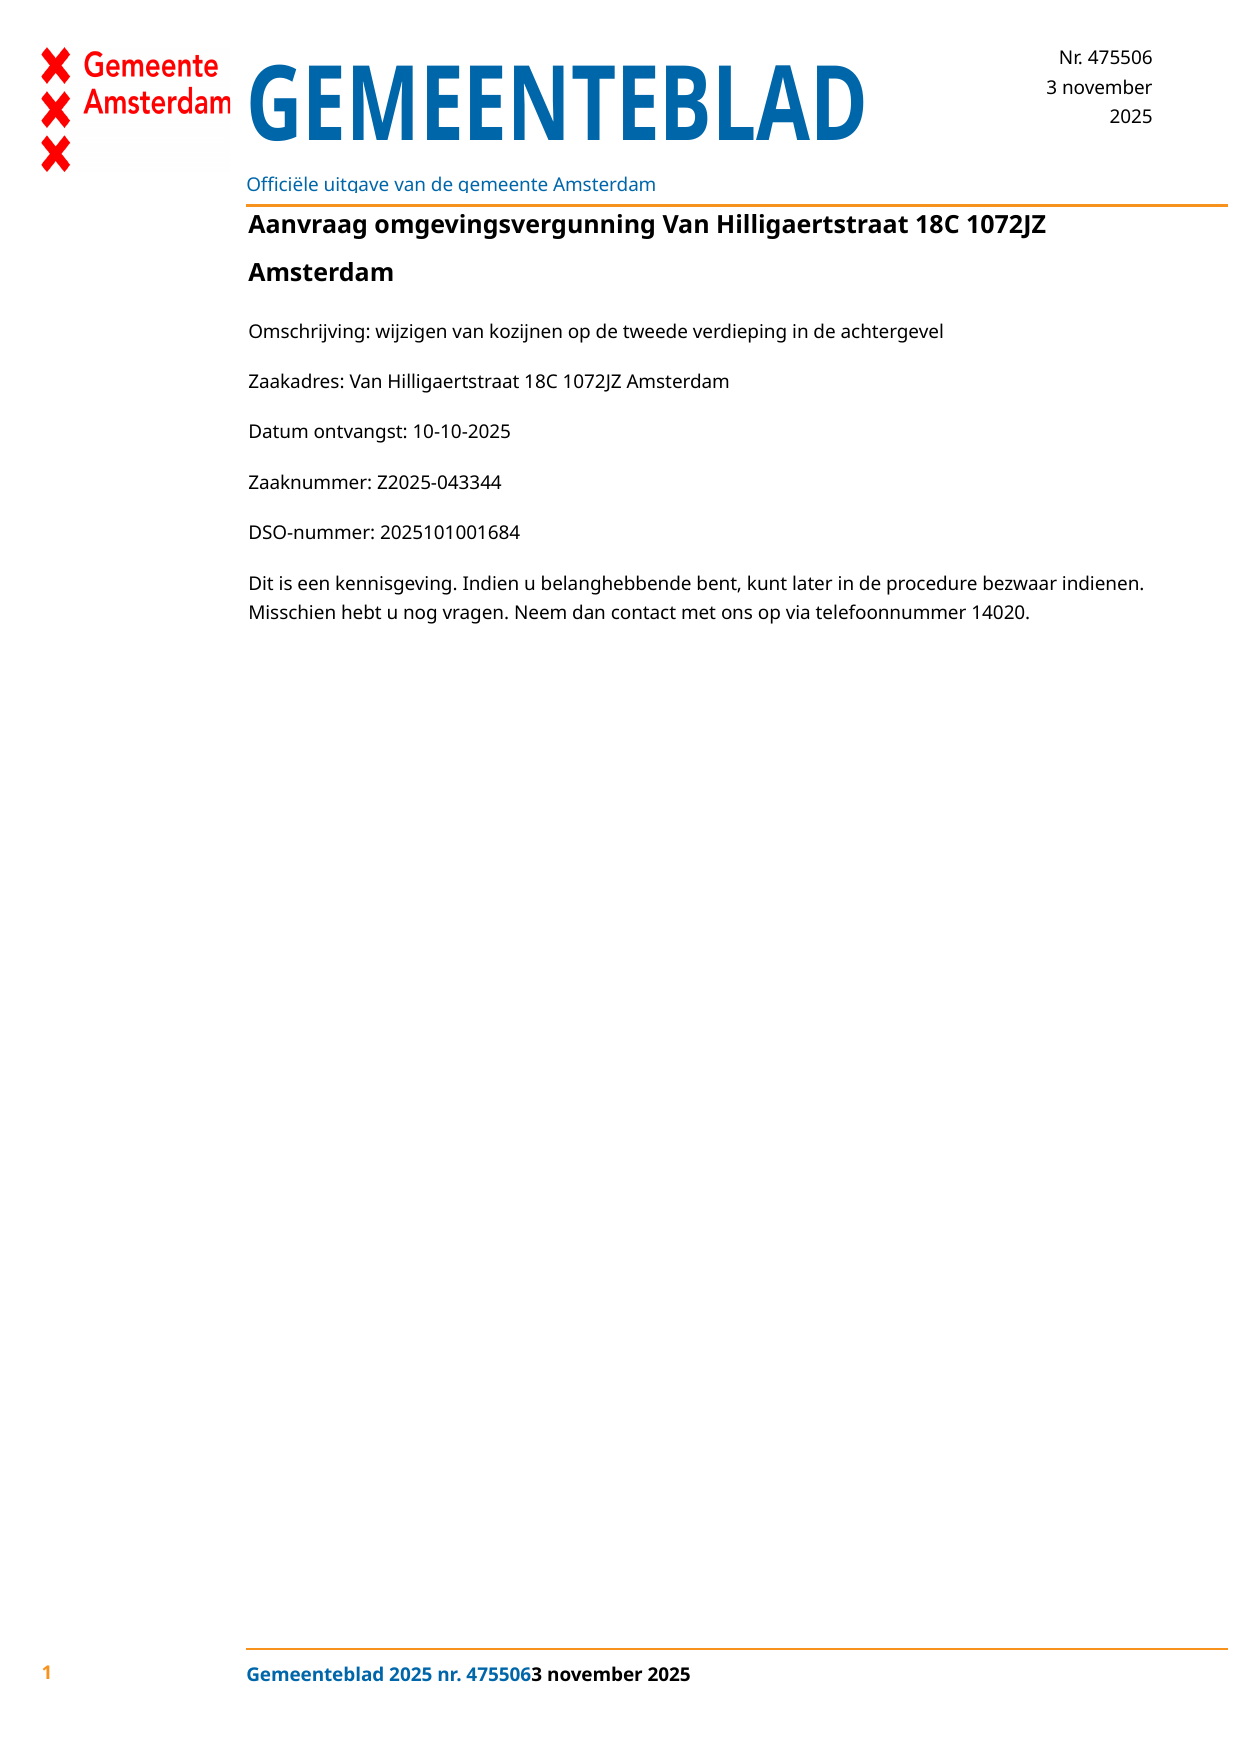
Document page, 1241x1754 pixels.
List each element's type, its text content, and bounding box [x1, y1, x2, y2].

picture [41, 47, 231, 172]
text DSO-nummer: 2025101001684 [248, 519, 1152, 545]
text Datum ontvangst: 10-10-2025 [248, 419, 1152, 444]
text Zaakadres: Van Hilligaertstraat 18C 1072JZ Amsterdam [248, 368, 1152, 394]
text Zaaknummer: Z2025-043344 [248, 469, 1152, 495]
text Aanvraag omgevingsvergunning Van Hilligaertstraat 18C 1072JZ Amsterdam [248, 207, 1152, 288]
text Dit is een kennisgeving. Indien u belanghebbende bent, kunt later in de procedure bezwaar indienen. Misschien hebt u nog vragen. Neem dan contact met ons op via telefoonnummer 14020. [248, 570, 1152, 625]
text Omschrijving: wijzigen van kozijnen op de tweede verdieping in de achtergevel [248, 318, 1152, 344]
